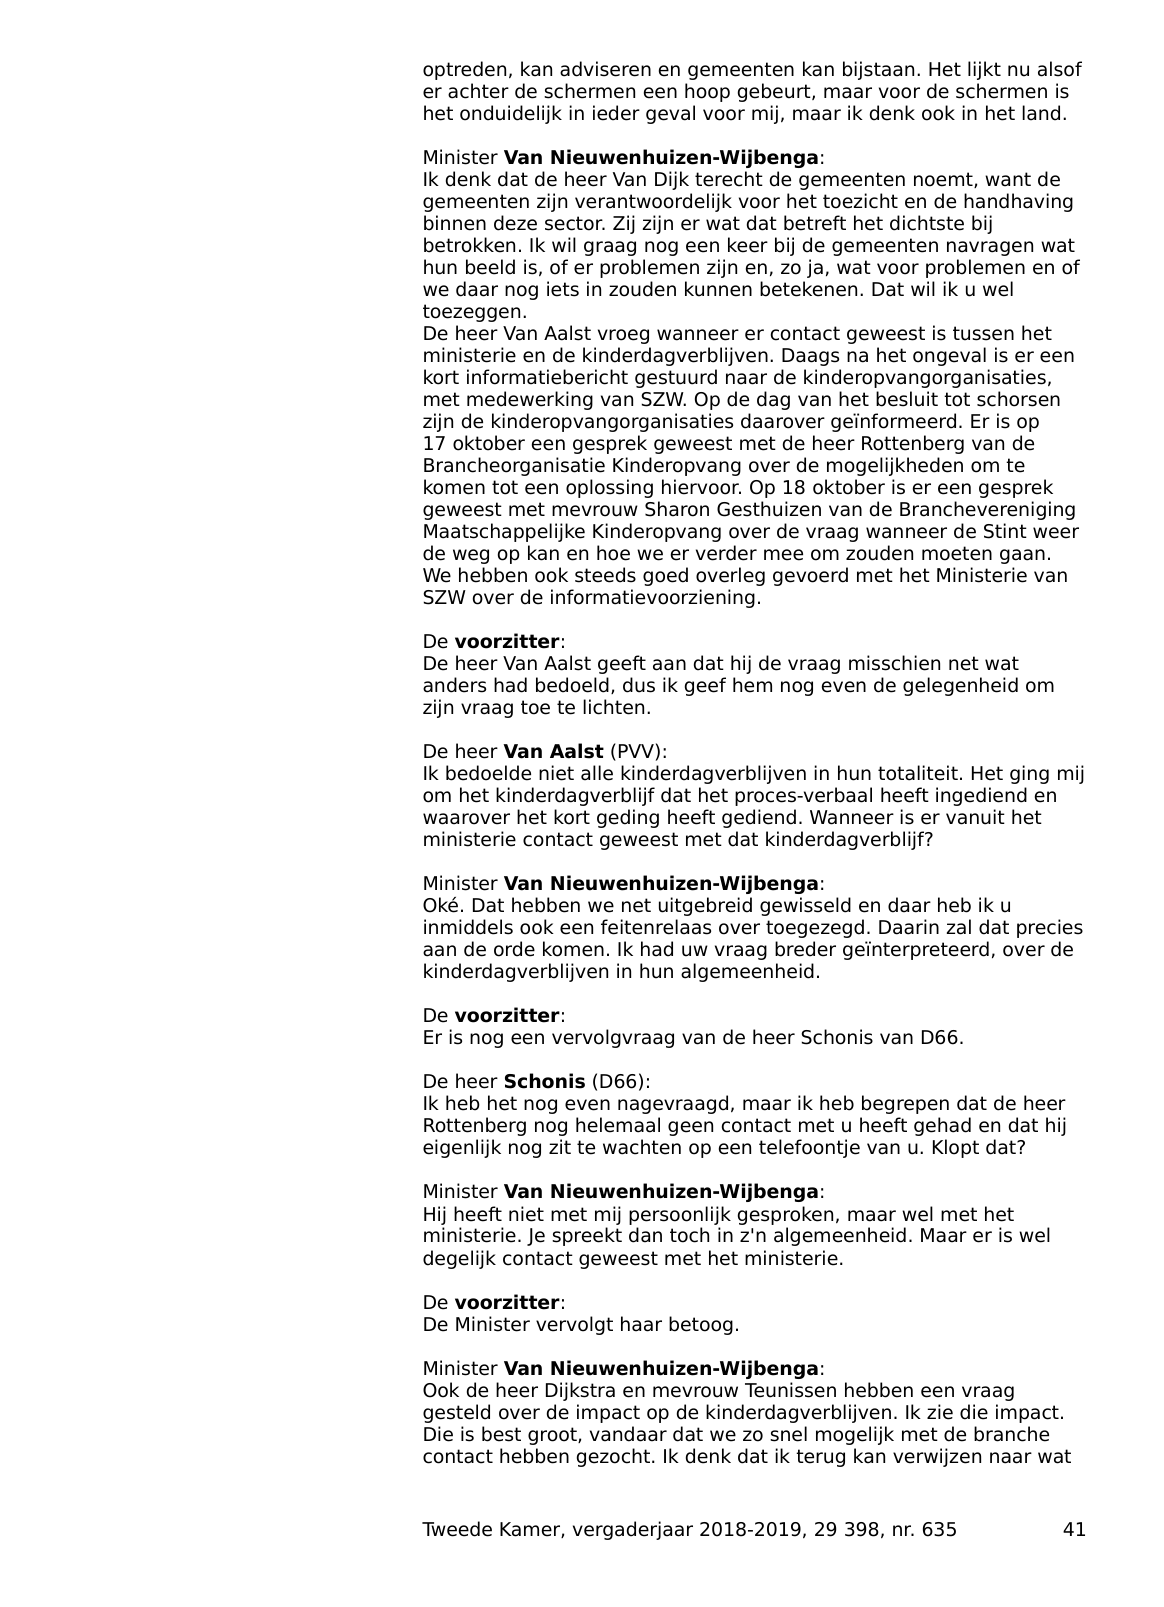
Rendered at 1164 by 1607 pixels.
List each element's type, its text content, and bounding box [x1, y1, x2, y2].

text Hij heeft niet met mij persoonlijk gesproken, maar wel met het ministerie. Je spreekt dan toch in z'n algemeenheid. Maar er is wel degelijk contact geweest met het ministerie. [422, 1203, 1087, 1269]
text De voorzitter: [422, 1292, 1087, 1313]
text De voorzitter: [422, 631, 1087, 653]
text De Minister vervolgt haar betoog. [422, 1313, 1087, 1336]
text De heer Schonis (D66): [422, 1071, 1087, 1093]
text De heer Van Aalst (PVV): [422, 741, 1087, 763]
text Ik heb het nog even nagevraagd, maar ik heb begrepen dat de heer Rottenberg nog helemaal geen contact met u heeft gehad en dat hij eigenlijk nog zit te wachten op een telefoontje van u. Klopt dat? [422, 1093, 1087, 1159]
text Minister Van Nieuwenhuizen-Wijbenga: [422, 1358, 1087, 1380]
text De heer Van Aalst vroeg wanneer er contact geweest is tussen het ministerie en de kinderdagverblijven. Daags na het ongeval is er een kort informatiebericht gestuurd naar de kinderopvangorganisaties, met medewerking van SZW. Op de dag van het besluit tot schorsen zijn de kinderopvangorganisaties daarover geïnformeerd. Er is op 17 oktober een gesprek geweest met de heer Rottenberg van de Brancheorganisatie Kinderopvang over de mogelijkheden om te komen tot een oplossing hiervoor. Op 18 oktober is er een gesprek geweest met mevrouw Sharon Gesthuizen van de Branchevereniging Maatschappelijke Kinderopvang over de vraag wanneer de Stint weer de weg op kan en hoe we er verder mee om zouden moeten gaan. We hebben ook steeds goed overleg gevoerd met het Ministerie van SZW over de informatievoorziening. [422, 323, 1087, 609]
text Ook de heer Dijkstra en mevrouw Teunissen hebben een vraag gesteld over de impact op de kinderdagverblijven. Ik zie die impact. Die is best groot, vandaar dat we zo snel mogelijk met de branche contact hebben gezocht. Ik denk dat ik terug kan verwijzen naar wat [422, 1380, 1087, 1468]
text De voorzitter: [422, 1005, 1087, 1027]
text De heer Van Aalst geeft aan dat hij de vraag misschien net wat anders had bedoeld, dus ik geef hem nog even de gelegenheid om zijn vraag toe te lichten. [422, 653, 1087, 719]
text Ik bedoelde niet alle kinderdagverblijven in hun totaliteit. Het ging mij om het kinderdagverblijf dat het proces-verbaal heeft ingediend en waarover het kort geding heeft gediend. Wanneer is er vanuit het ministerie contact geweest met dat kinderdagverblijf? [422, 763, 1087, 851]
text optreden, kan adviseren en gemeenten kan bijstaan. Het lijkt nu alsof er achter de schermen een hoop gebeurt, maar voor de schermen is het onduidelijk in ieder geval voor mij, maar ik denk ook in het land. [422, 59, 1087, 125]
text Minister Van Nieuwenhuizen-Wijbenga: [422, 147, 1087, 169]
text Ik denk dat de heer Van Dijk terecht de gemeenten noemt, want de gemeenten zijn verantwoordelijk voor het toezicht en de handhaving binnen deze sector. Zij zijn er wat dat betreft het dichtste bij betrokken. Ik wil graag nog een keer bij de gemeenten navragen wat hun beeld is, of er problemen zijn en, zo ja, wat voor problemen en of we daar nog iets in zouden kunnen betekenen. Dat wil ik u wel toezeggen. [422, 169, 1087, 323]
text Minister Van Nieuwenhuizen-Wijbenga: [422, 873, 1087, 895]
text Oké. Dat hebben we net uitgebreid gewisseld en daar heb ik u inmiddels ook een feitenrelaas over toegezegd. Daarin zal dat precies aan de orde komen. Ik had uw vraag breder geïnterpreteerd, over de kinderdagverblijven in hun algemeenheid. [422, 895, 1087, 983]
text Er is nog een vervolgvraag van de heer Schonis van D66. [422, 1027, 1087, 1049]
text Minister Van Nieuwenhuizen-Wijbenga: [422, 1181, 1087, 1203]
